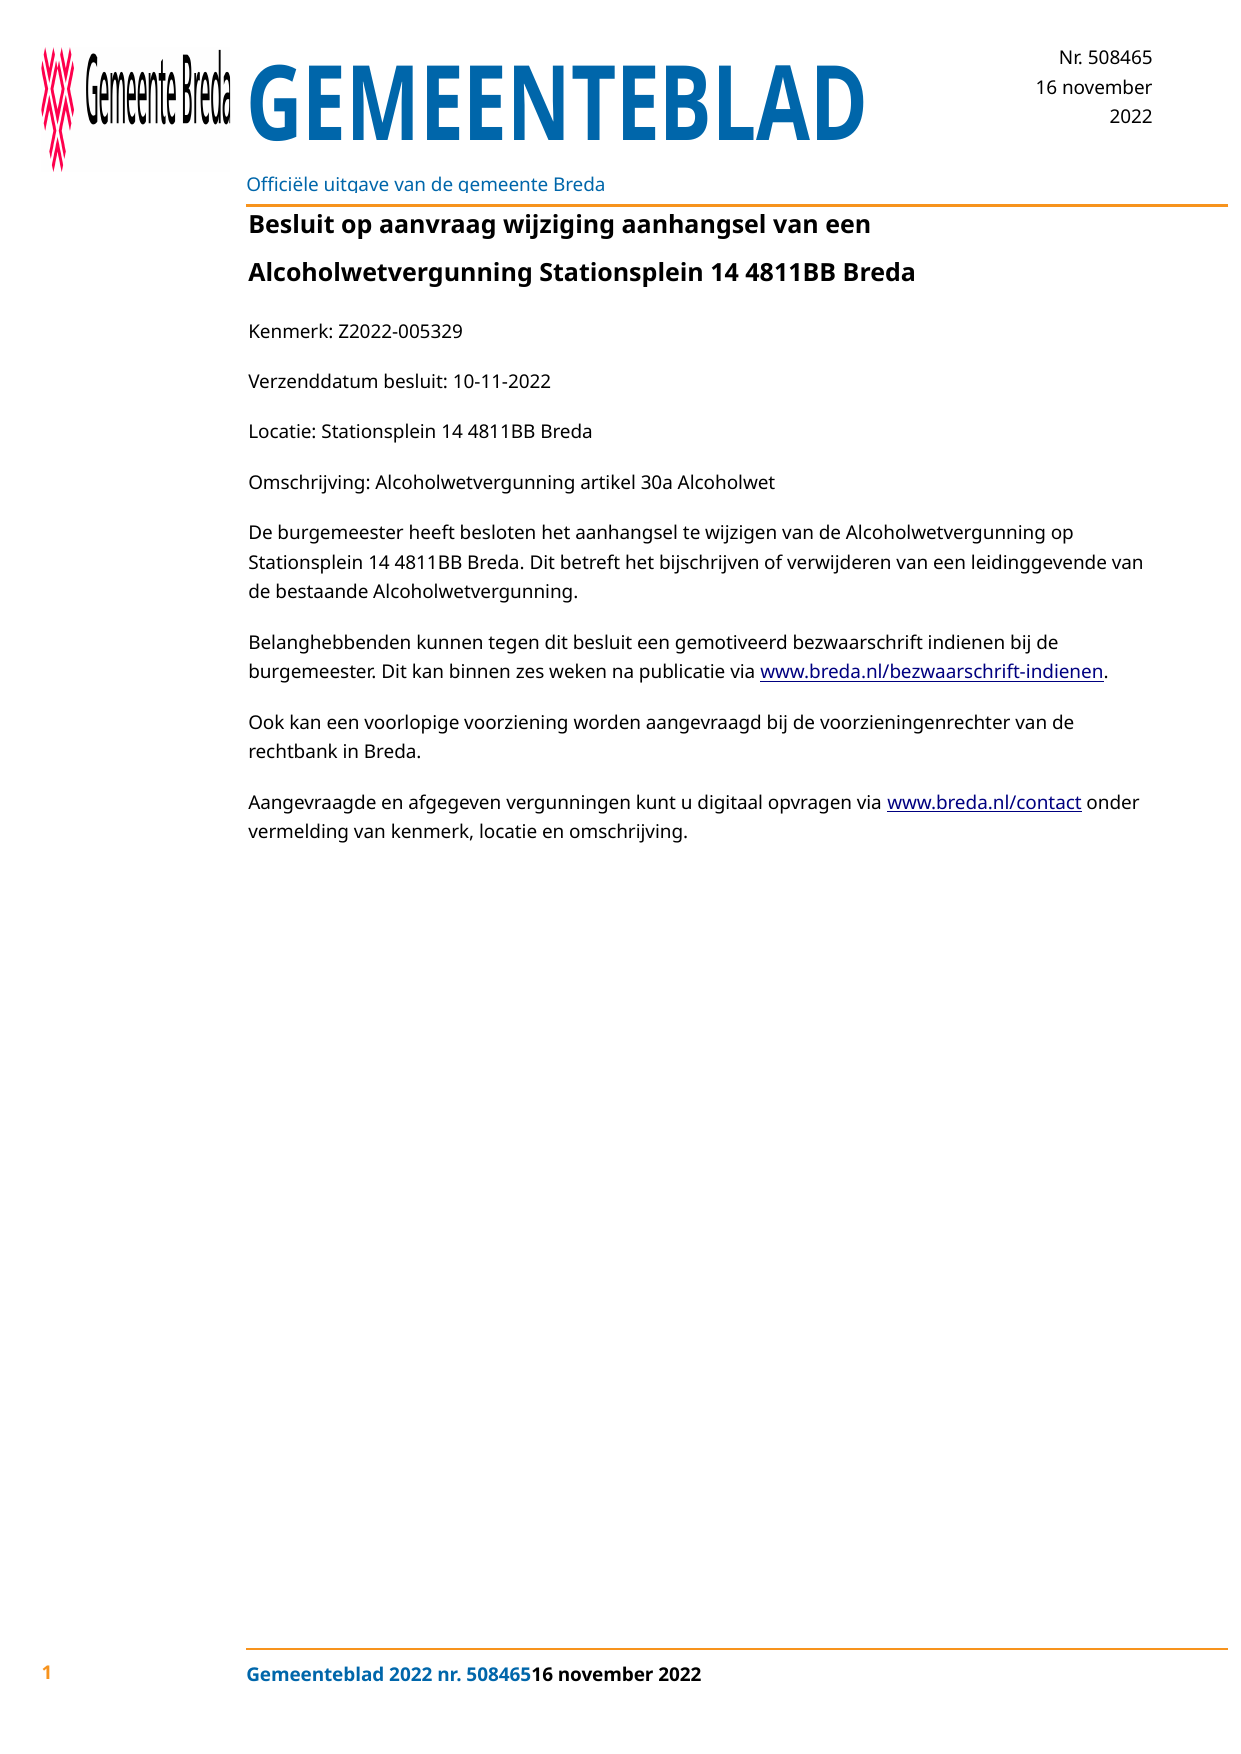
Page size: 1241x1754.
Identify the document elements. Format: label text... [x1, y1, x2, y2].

text Locatie: Stationsplein 14 4811BB Breda [248, 419, 1152, 444]
text Ook kan een voorlopige voorziening worden aangevraagd bij de voorzieningenrechter van de rechtbank in Breda. [248, 709, 1152, 764]
text Belanghebbenden kunnen tegen dit besluit een gemotiveerd bezwaarschrift indienen bij de burgemeester. Dit kan binnen zes weken na publicatie via www.breda.nl/bezwaarschrift-indienen. [248, 629, 1152, 684]
text Besluit op aanvraag wijziging aanhangsel van een Alcoholwetvergunning Stationsplein 14 4811BB Breda [248, 207, 1152, 288]
text Aangevraagde en afgegeven vergunningen kunt u digitaal opvragen via www.breda.nl/contact onder vermelding van kenmerk, locatie en omschrijving. [248, 789, 1152, 844]
picture [41, 47, 231, 172]
text Verzenddatum besluit: 10-11-2022 [248, 368, 1152, 394]
text Omschrijving: Alcoholwetvergunning artikel 30a Alcoholwet [248, 469, 1152, 495]
text Kenmerk: Z2022-005329 [248, 318, 1152, 344]
text De burgemeester heeft besloten het aanhangsel te wijzigen van de Alcoholwetvergunning op Stationsplein 14 4811BB Breda. Dit betreft het bijschrijven of verwijderen van een leidinggevende van de bestaande Alcoholwetvergunning. [248, 519, 1152, 604]
